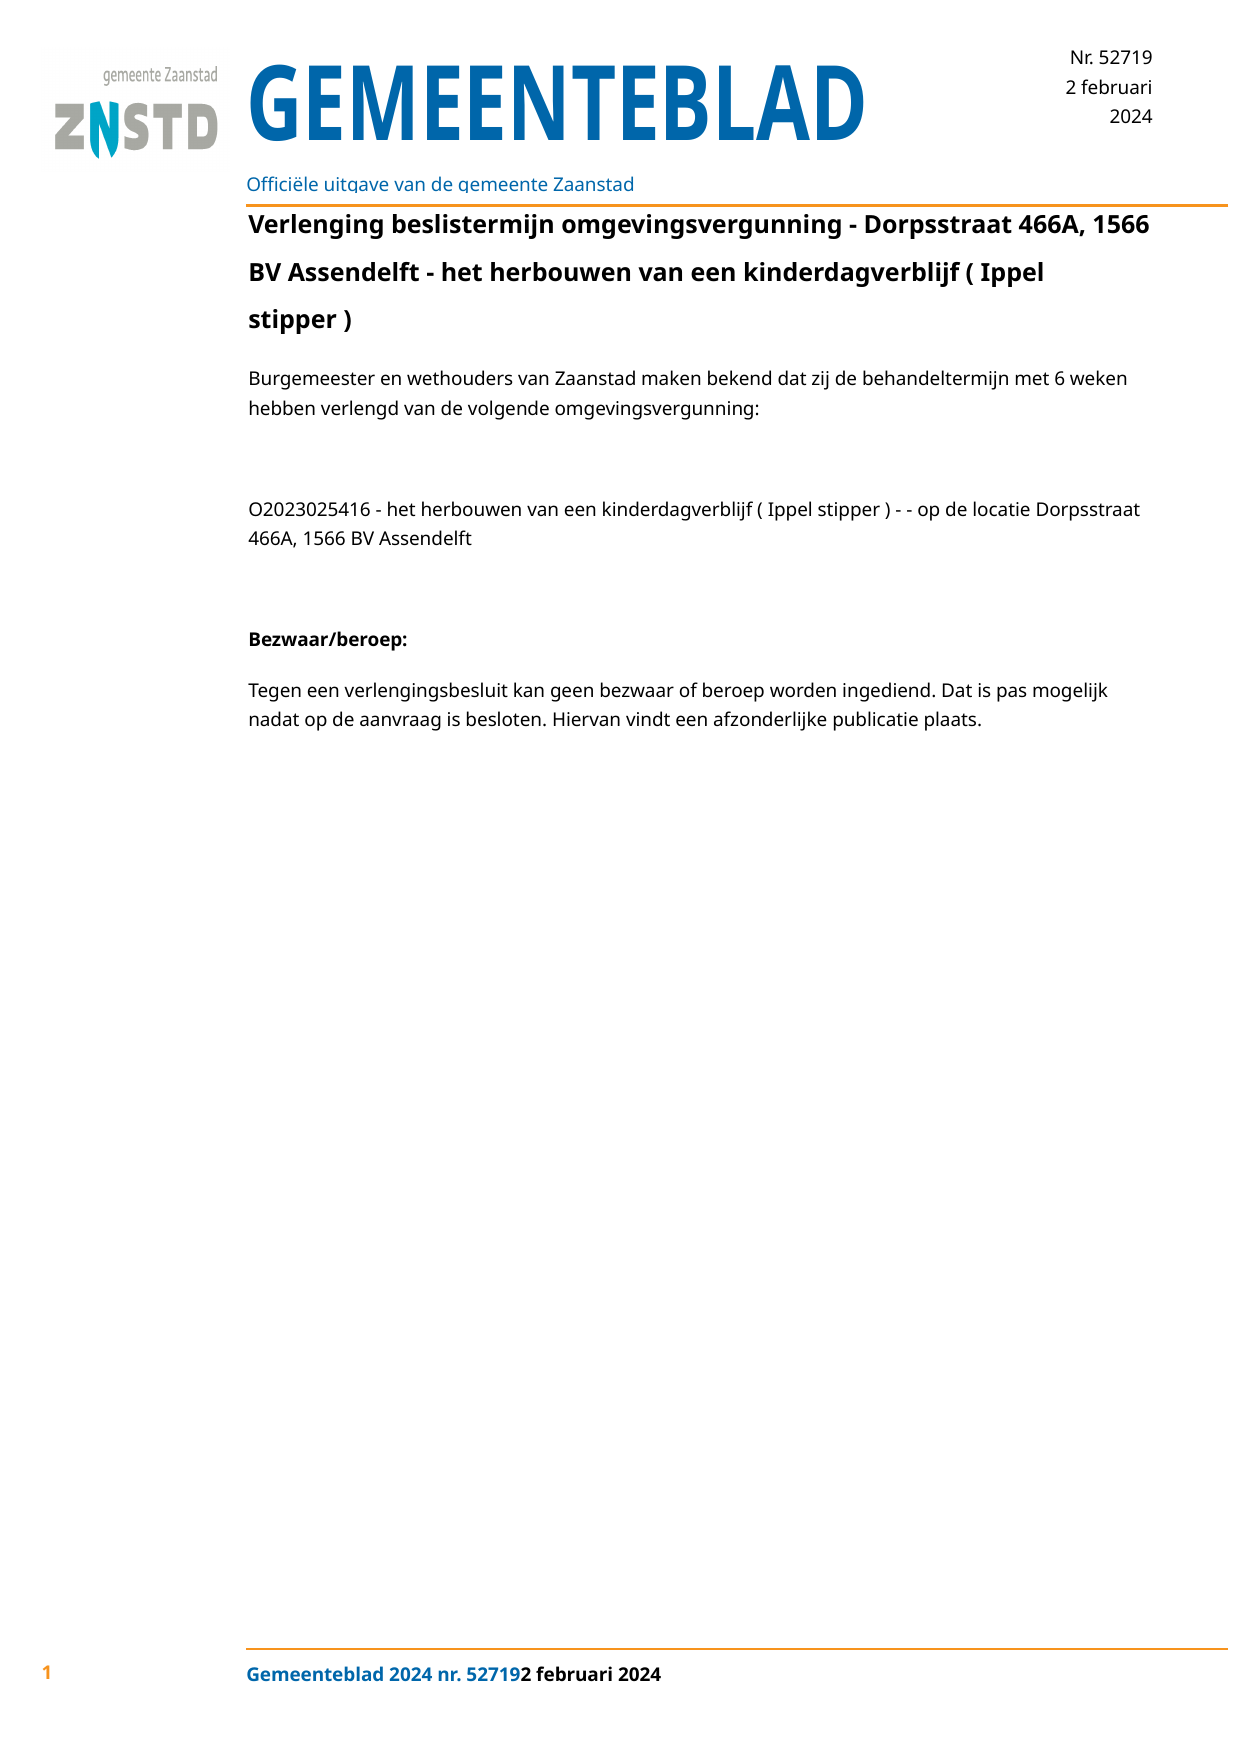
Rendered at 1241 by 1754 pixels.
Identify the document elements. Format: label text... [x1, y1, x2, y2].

text Bezwaar/beroep: [248, 626, 1152, 652]
text O2023025416 - het herbouwen van een kinderdagverblijf ( Ippel stipper ) - - op de locatie Dorpsstraat 466A, 1566 BV Assendelft [248, 496, 1152, 551]
text Verlenging beslistermijn omgevingsvergunning - Dorpsstraat 466A, 1566 BV Assendelft - het herbouwen van een kinderdagverblijf ( Ippel stipper ) [248, 207, 1152, 336]
text Tegen een verlengingsbesluit kan geen bezwaar of beroep worden ingediend. Dat is pas mogelijk nadat op de aanvraag is besloten. Hiervan vindt een afzonderlijke publicatie plaats. [248, 677, 1152, 732]
picture [41, 47, 231, 172]
text Burgemeester en wethouders van Zaanstad maken bekend dat zij de behandeltermijn met 6 weken hebben verlengd van de volgende omgevingsvergunning: [248, 366, 1152, 421]
